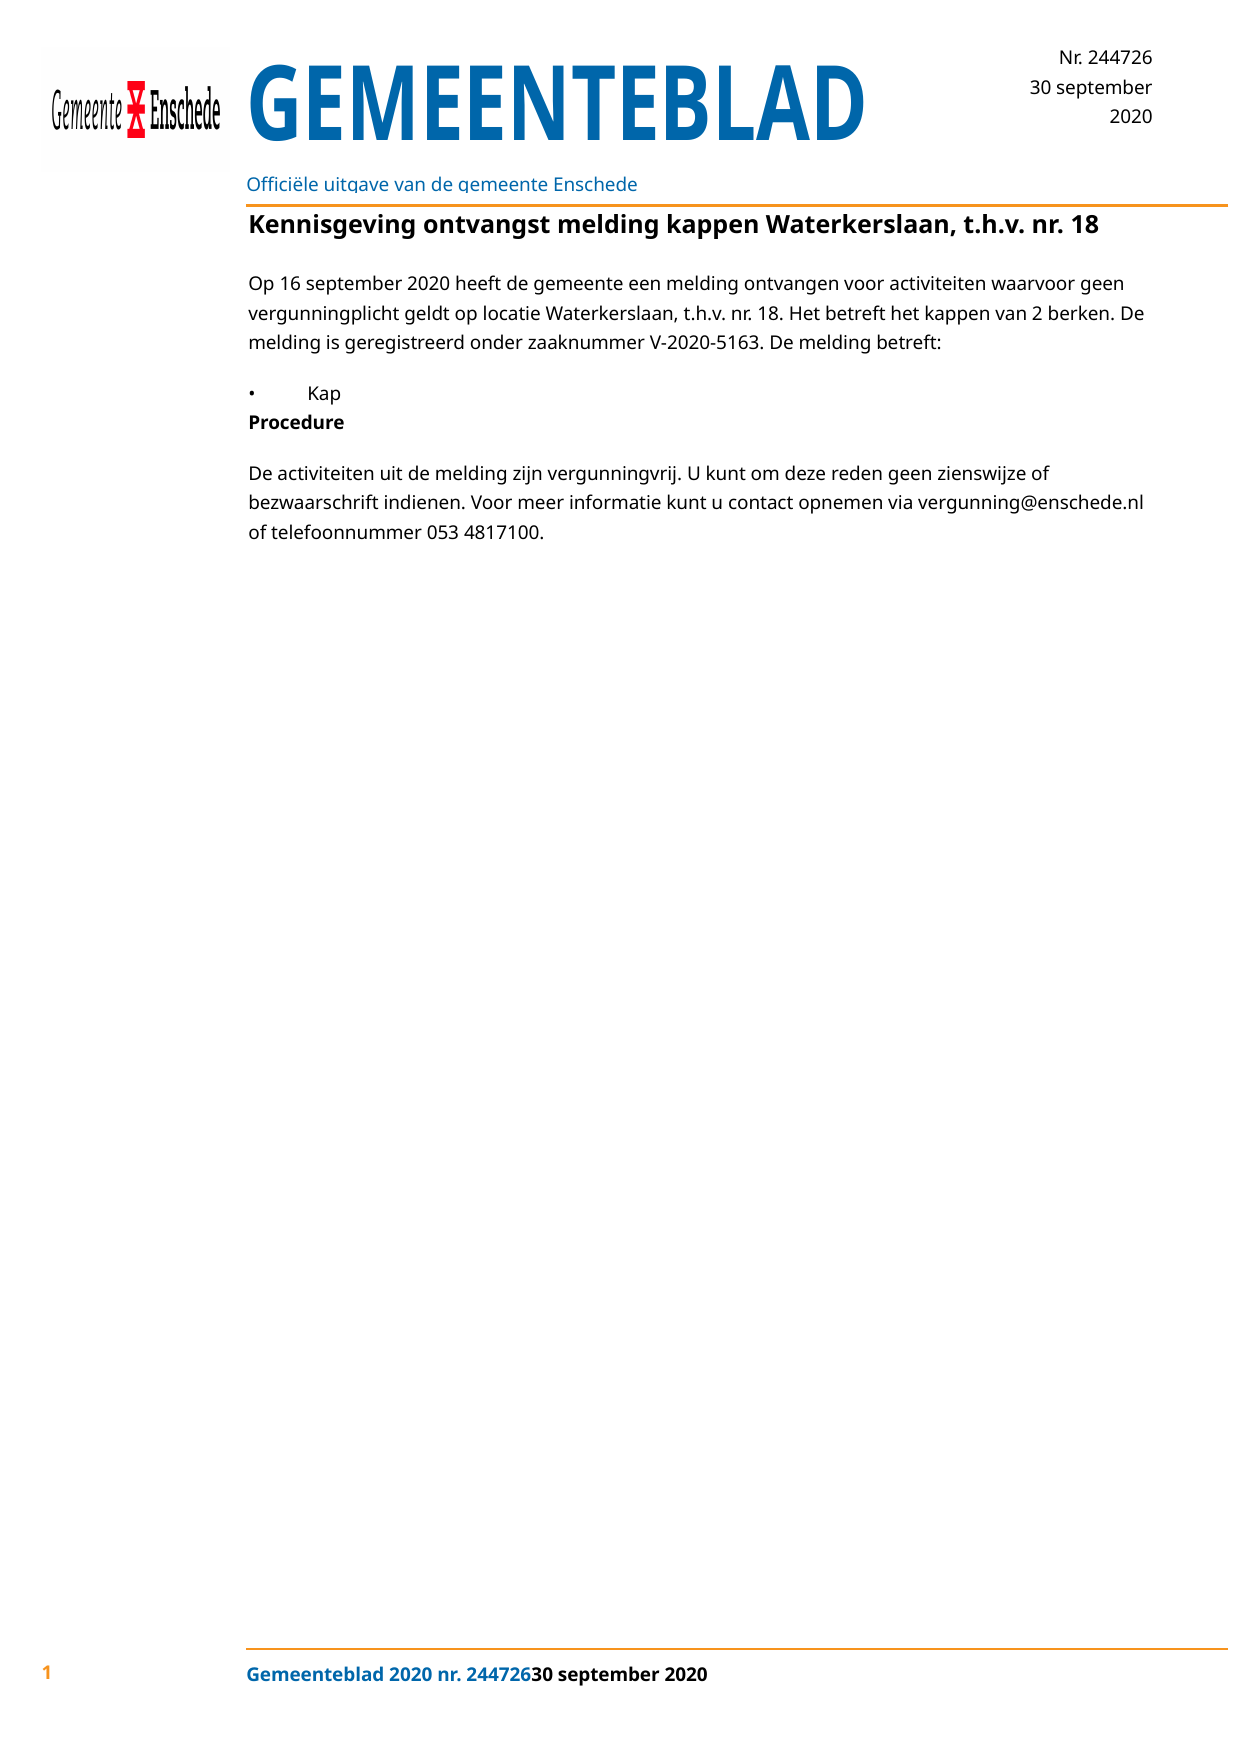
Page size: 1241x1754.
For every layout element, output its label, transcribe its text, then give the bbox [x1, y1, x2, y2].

text Op 16 september 2020 heeft de gemeente een melding ontvangen voor activiteiten waarvoor geen vergunningplicht geldt op locatie Waterkerslaan, t.h.v. nr. 18. Het betreft het kappen van 2 berken. De melding is geregistreerd onder zaaknummer V-2020-5163. De melding betreft: [248, 270, 1152, 355]
list Kap [248, 380, 1152, 406]
picture [41, 47, 231, 172]
text Procedure [248, 409, 1152, 435]
text Kennisgeving ontvangst melding kappen Waterkerslaan, t.h.v. nr. 18 [248, 207, 1152, 241]
text De activiteiten uit de melding zijn vergunningvrij. U kunt om deze reden geen zienswijze of bezwaarschrift indienen. Voor meer informatie kunt u contact opnemen via vergunning@enschede.nl of telefoonnummer 053 4817100. [248, 460, 1152, 545]
